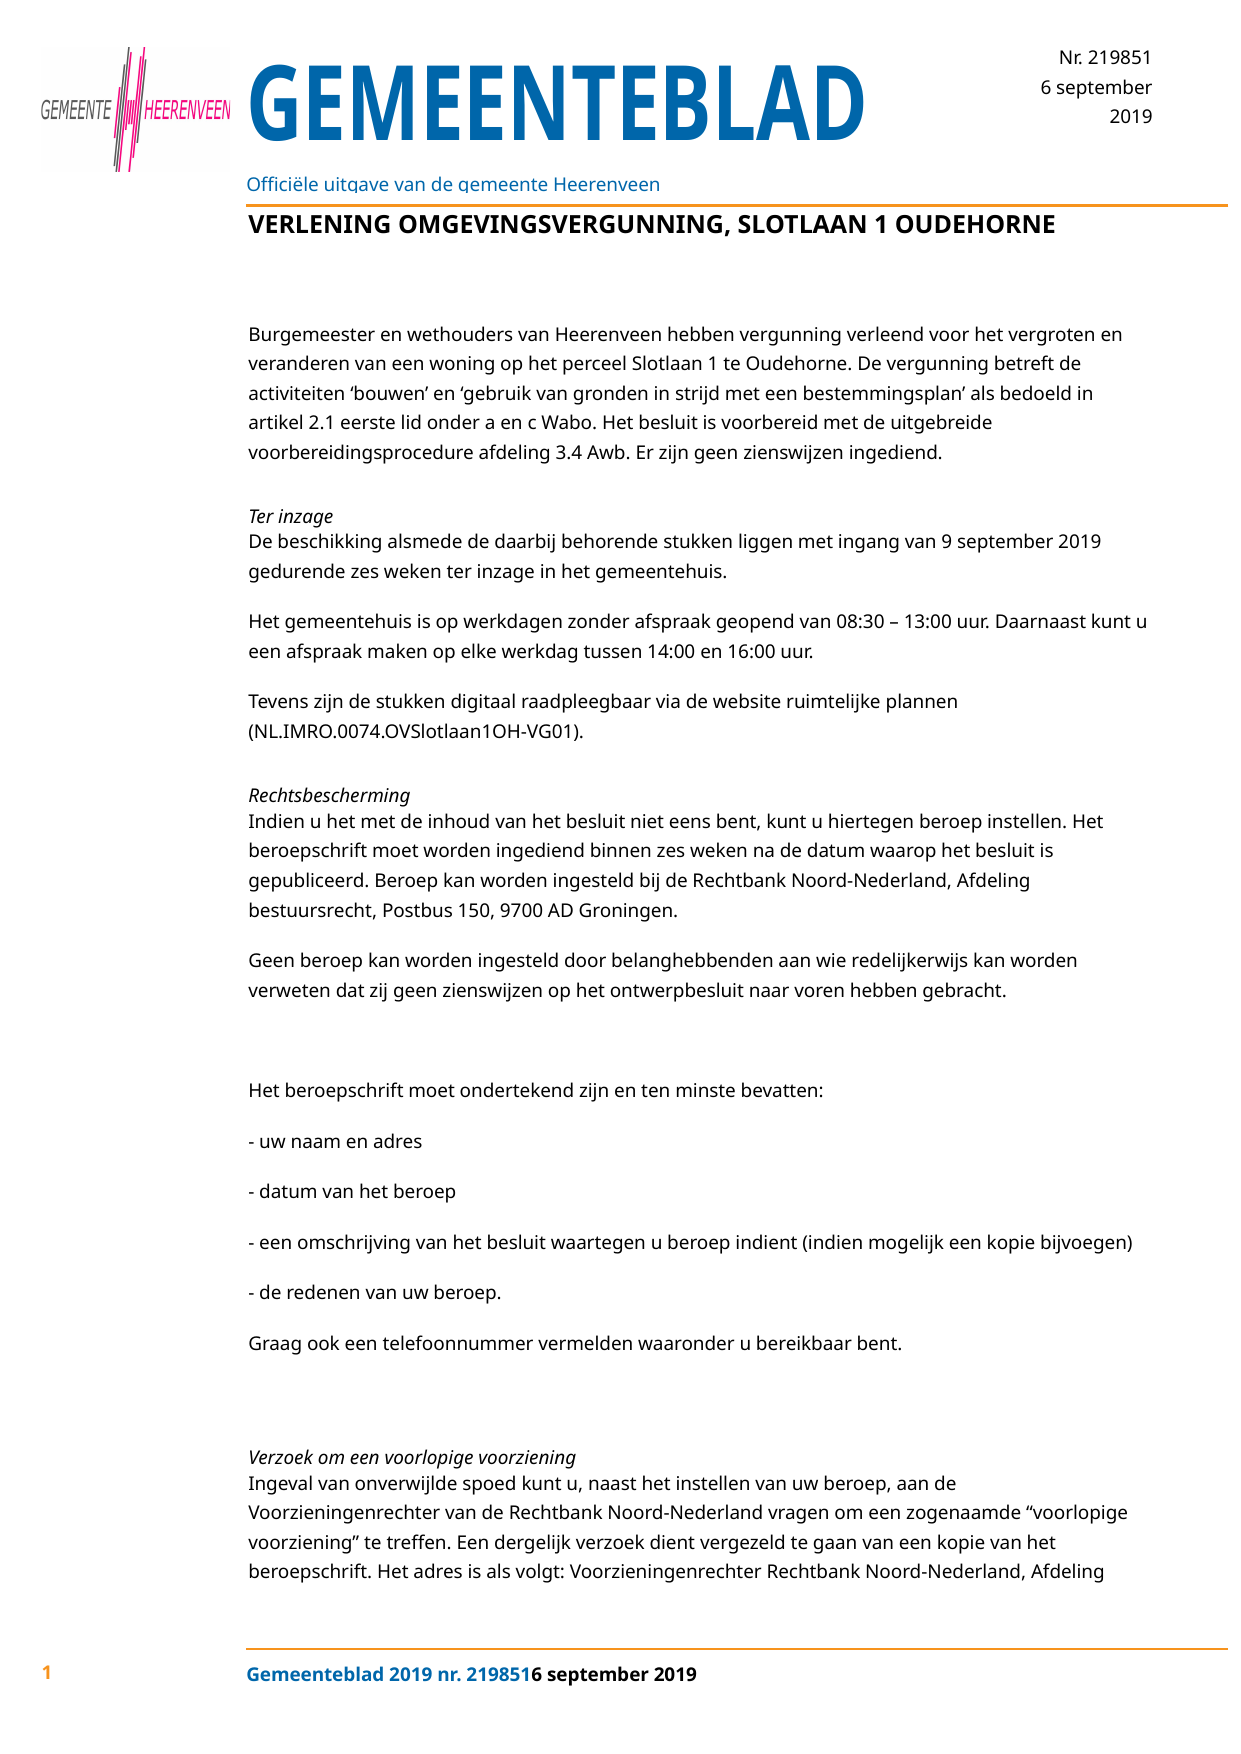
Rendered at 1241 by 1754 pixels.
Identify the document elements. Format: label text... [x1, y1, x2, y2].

text VERLENING OMGEVINGSVERGUNNING, SLOTLAAN 1 OUDEHORNE [248, 207, 1152, 241]
text Rechtsbescherming [248, 782, 1152, 808]
text Indien u het met de inhoud van het besluit niet eens bent, kunt u hiertegen beroep instellen. Het beroepschrift moet worden ingediend binnen zes weken na de datum waarop het besluit is gepubliceerd. Beroep kan worden ingesteld bij de Rechtbank Noord-Nederland, Afdeling bestuursrecht, Postbus 150, 9700 AD Groningen. [248, 808, 1152, 922]
text - een omschrijving van het besluit waartegen u beroep indient (indien mogelijk een kopie bijvoegen) [248, 1229, 1152, 1254]
text Tevens zijn de stukken digitaal raadpleegbaar via de website ruimtelijke plannen (NL.IMRO.0074.OVSlotlaan1OH-VG01). [248, 689, 1152, 744]
text Ingeval van onverwijlde spoed kunt u, naast het instellen van uw beroep, aan de Voorzieningenrechter van de Rechtbank Noord-Nederland vragen om een zogenaamde “voorlopige voorziening” te treffen. Een dergelijk verzoek dient vergezeld te gaan van een kopie van het beroepschrift. Het adres is als volgt: Voorzieningenrechter Rechtbank Noord-Nederland, Afdeling [248, 1470, 1152, 1584]
text - de redenen van uw beroep. [248, 1279, 1152, 1305]
picture [41, 47, 231, 172]
text Ter inzage [248, 503, 1152, 529]
text - uw naam en adres [248, 1128, 1152, 1154]
text - datum van het beroep [248, 1178, 1152, 1204]
text De beschikking alsmede de daarbij behorende stukken liggen met ingang van 9 september 2019 gedurende zes weken ter inzage in het gemeentehuis. [248, 529, 1152, 584]
text Geen beroep kan worden ingesteld door belanghebbenden aan wie redelijkerwijs kan worden verweten dat zij geen zienswijzen op het ontwerpbesluit naar voren hebben gebracht. [248, 947, 1152, 1002]
text Verzoek om een voorlopige voorziening [248, 1444, 1152, 1470]
text Het gemeentehuis is op werkdagen zonder afspraak geopend van 08:30 – 13:00 uur. Daarnaast kunt u een afspraak maken op elke werkdag tussen 14:00 en 16:00 uur. [248, 609, 1152, 664]
text Graag ook een telefoonnummer vermelden waaronder u bereikbaar bent. [248, 1330, 1152, 1355]
text Het beroepschrift moet ondertekend zijn en ten minste bevatten: [248, 1078, 1152, 1103]
text Burgemeester en wethouders van Heerenveen hebben vergunning verleend voor het vergroten en veranderen van een woning op het perceel Slotlaan 1 te Oudehorne. De vergunning betreft de activiteiten ‘bouwen’ en ‘gebruik van gronden in strijd met een bestemmingsplan’ als bedoeld in artikel 2.1 eerste lid onder a en c Wabo. Het besluit is voorbereid met de uitgebreide voorbereidingsprocedure afdeling 3.4 Awb. Er zijn geen zienswijzen ingediend. [248, 321, 1152, 465]
